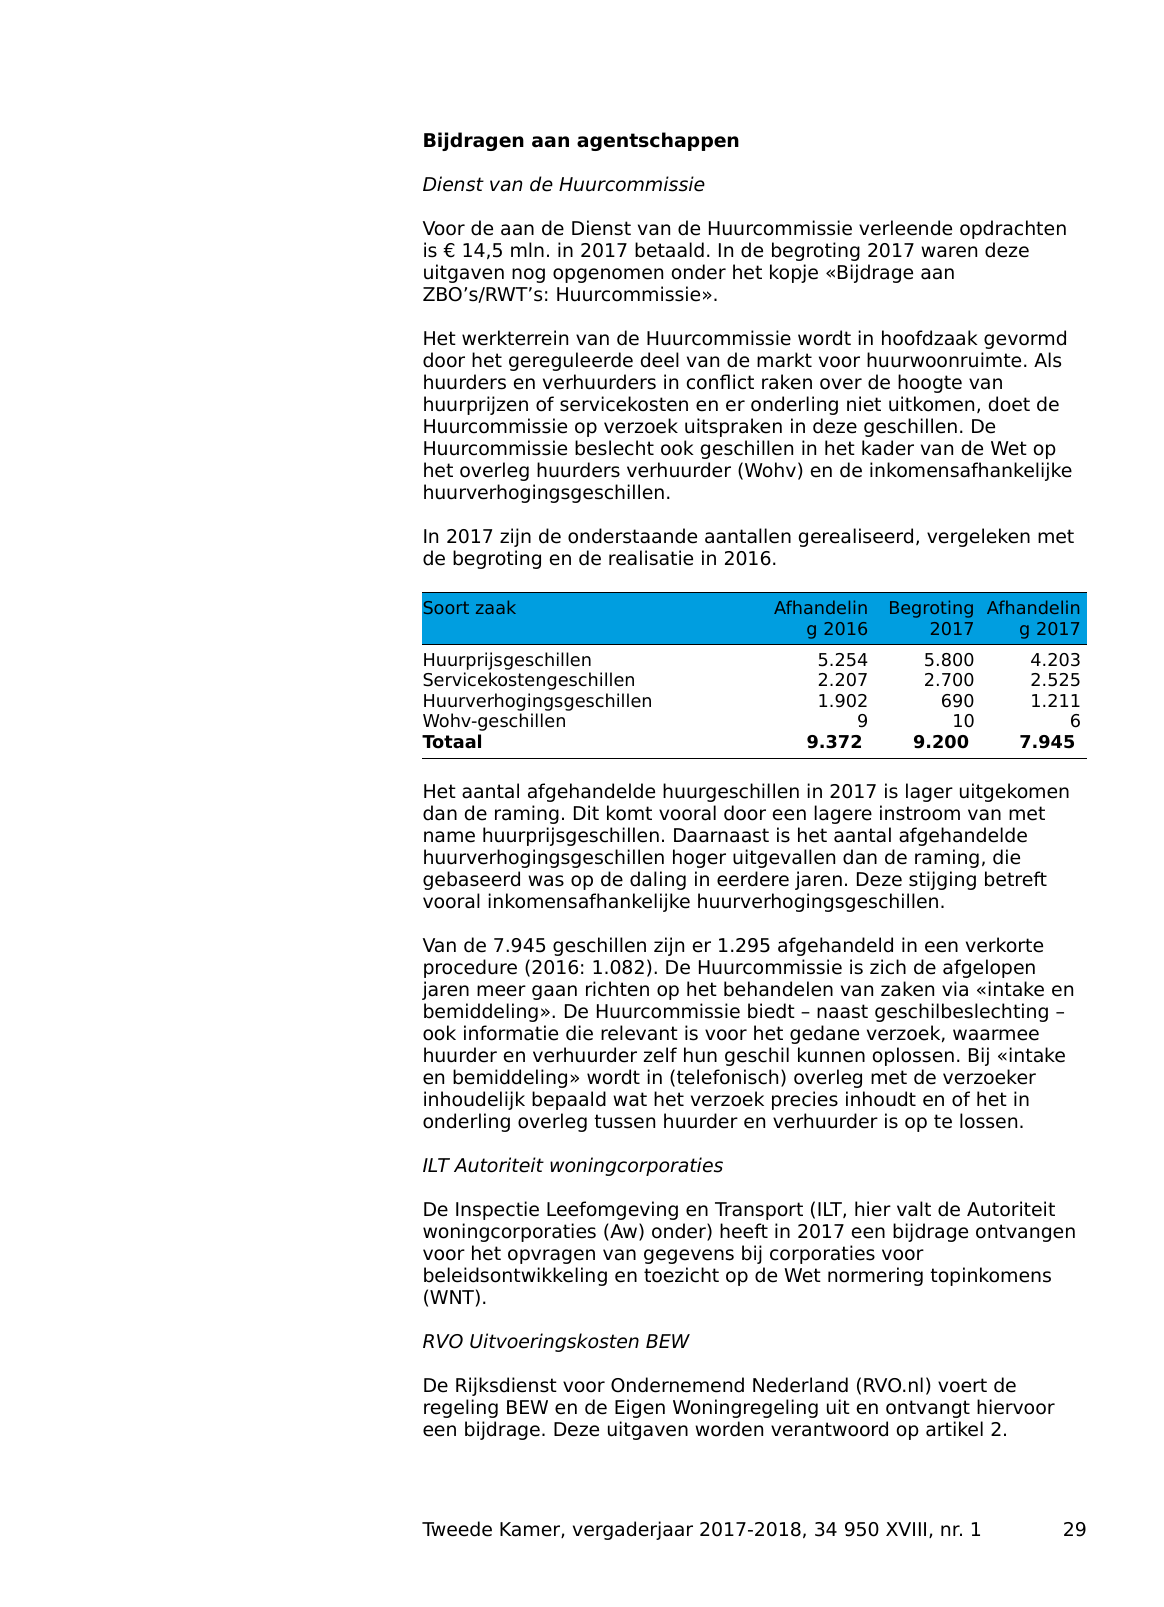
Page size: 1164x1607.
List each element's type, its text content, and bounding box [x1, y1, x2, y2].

table_cell 4.203 [980, 645, 1087, 670]
table_cell 7.945 [980, 732, 1087, 757]
table_cell 5.800 [874, 645, 980, 670]
table_cell Huurprijsgeschillen [422, 645, 768, 670]
text Voor de aan de Dienst van de Huurcommissie verleende opdrachten is € 14,5 mln. in 2017 betaald. In de begroting 2017 waren deze uitgaven nog opgenomen onder het kopje «Bijdrage aan ZBO’s/RWT’s: Huurcommissie». [422, 218, 1087, 306]
text Van de 7.945 geschillen zijn er 1.295 afgehandeld in een verkorte procedure (2016: 1.082). De Huurcommissie is zich de afgelopen jaren meer gaan richten op het behandelen van zaken via «intake en bemiddeling». De Huurcommissie biedt – naast geschilbeslechting – ook informatie die relevant is voor het gedane verzoek, waarmee huurder en verhuurder zelf hun geschil kunnen oplossen. Bij «intake en bemiddeling» wordt in (telefonisch) overleg met de verzoeker inhoudelijk bepaald wat het verzoek precies inhoudt en of het in onderling overleg tussen huurder en verhuurder is op te lossen. [422, 935, 1087, 1132]
subtitle RVO Uitvoeringskosten BEW [422, 1331, 1087, 1353]
table_header Afhandeling 2017 [980, 593, 1087, 644]
text De Rijksdienst voor Ondernemend Nederland (RVO.nl) voert de regeling BEW en de Eigen Woningregeling uit en ontvangt hiervoor een bijdrage. Deze uitgaven worden verantwoord op artikel 2. [422, 1375, 1087, 1441]
text De Inspectie Leefomgeving en Transport (ILT, hier valt de Autoriteit woningcorporaties (Aw) onder) heeft in 2017 een bijdrage ontvangen voor het opvragen van gegevens bij corporaties voor beleidsontwikkeling en toezicht op de Wet normering topinkomens (WNT). [422, 1199, 1087, 1309]
table_cell 2.525 [980, 670, 1087, 691]
table_cell 2.700 [874, 670, 980, 691]
table_cell 9.200 [874, 732, 980, 757]
text Het aantal afgehandelde huurgeschillen in 2017 is lager uitgekomen dan de raming. Dit komt vooral door een lagere instroom van met name huurprijsgeschillen. Daarnaast is het aantal afgehandelde huurverhogingsgeschillen hoger uitgevallen dan de raming, die gebaseerd was op de daling in eerdere jaren. Deze stijging betreft vooral inkomensafhankelijke huurverhogingsgeschillen. [422, 781, 1087, 912]
subtitle Dienst van de Huurcommissie [422, 174, 1087, 196]
table_header Afhandeling 2016 [768, 593, 874, 644]
table_cell 10 [874, 711, 980, 732]
table_cell 9 [768, 711, 874, 732]
subtitle ILT Autoriteit woningcorporaties [422, 1155, 1087, 1177]
table_cell 1.902 [768, 691, 874, 711]
subtitle Bijdragen aan agentschappen [422, 130, 1087, 152]
table_header Begroting 2017 [874, 593, 980, 644]
table_cell Huurverhogingsgeschillen [422, 691, 768, 711]
text In 2017 zijn de onderstaande aantallen gerealiseerd, vergeleken met de begroting en de realisatie in 2016. [422, 526, 1087, 570]
table_cell Servicekostengeschillen [422, 670, 768, 691]
table_cell 6 [980, 711, 1087, 732]
table_cell 5.254 [768, 645, 874, 670]
text Het werkterrein van de Huurcommissie wordt in hoofdzaak gevormd door het gereguleerde deel van de markt voor huurwoonruimte. Als huurders en verhuurders in conflict raken over de hoogte van huurprijzen of servicekosten en er onderling niet uitkomen, doet de Huurcommissie op verzoek uitspraken in deze geschillen. De Huurcommissie beslecht ook geschillen in het kader van de Wet op het overleg huurders verhuurder (Wohv) en de inkomensafhankelijke huurverhogingsgeschillen. [422, 328, 1087, 504]
table_header Soort zaak [422, 593, 768, 644]
table_cell 9.372 [768, 732, 874, 757]
table_cell 1.211 [980, 691, 1087, 711]
table_cell Totaal [422, 732, 768, 757]
table_cell 690 [874, 691, 980, 711]
table_cell Wohv-geschillen [422, 711, 768, 732]
table_cell 2.207 [768, 670, 874, 691]
